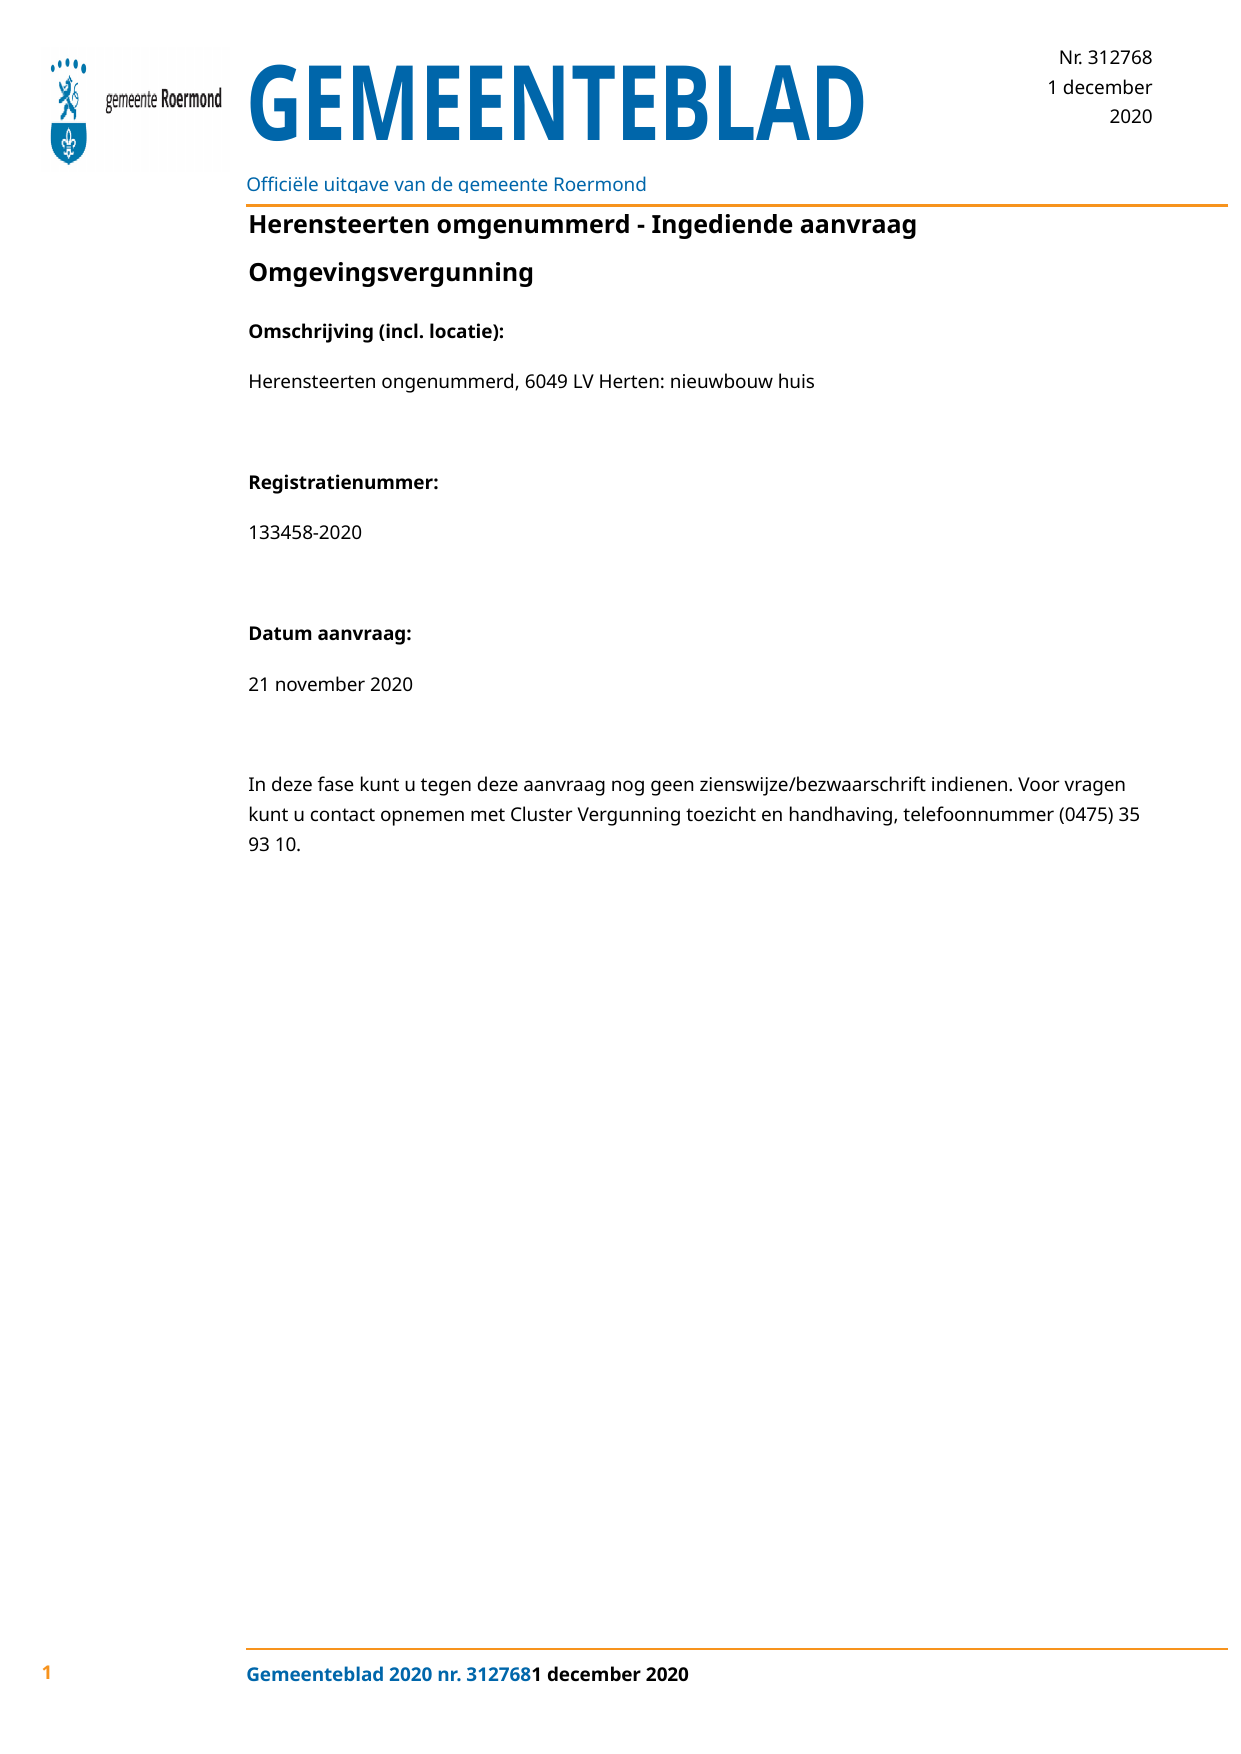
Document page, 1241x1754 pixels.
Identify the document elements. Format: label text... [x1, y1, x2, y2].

picture [41, 47, 231, 172]
text 21 november 2020 [248, 671, 1152, 697]
text In deze fase kunt u tegen deze aanvraag nog geen zienswijze/bezwaarschrift indienen. Voor vragen kunt u contact opnemen met Cluster Vergunning toezicht en handhaving, telefoonnummer (0475) 35 93 10. [248, 772, 1152, 857]
text Datum aanvraag: [248, 620, 1152, 646]
text Herensteerten ongenummerd, 6049 LV Herten: nieuwbouw huis [248, 368, 1152, 394]
text Herensteerten omgenummerd - Ingediende aanvraag Omgevingsvergunning [248, 207, 1152, 288]
text Omschrijving (incl. locatie): [248, 318, 1152, 344]
text 133458-2020 [248, 519, 1152, 545]
text Registratienummer: [248, 469, 1152, 495]
